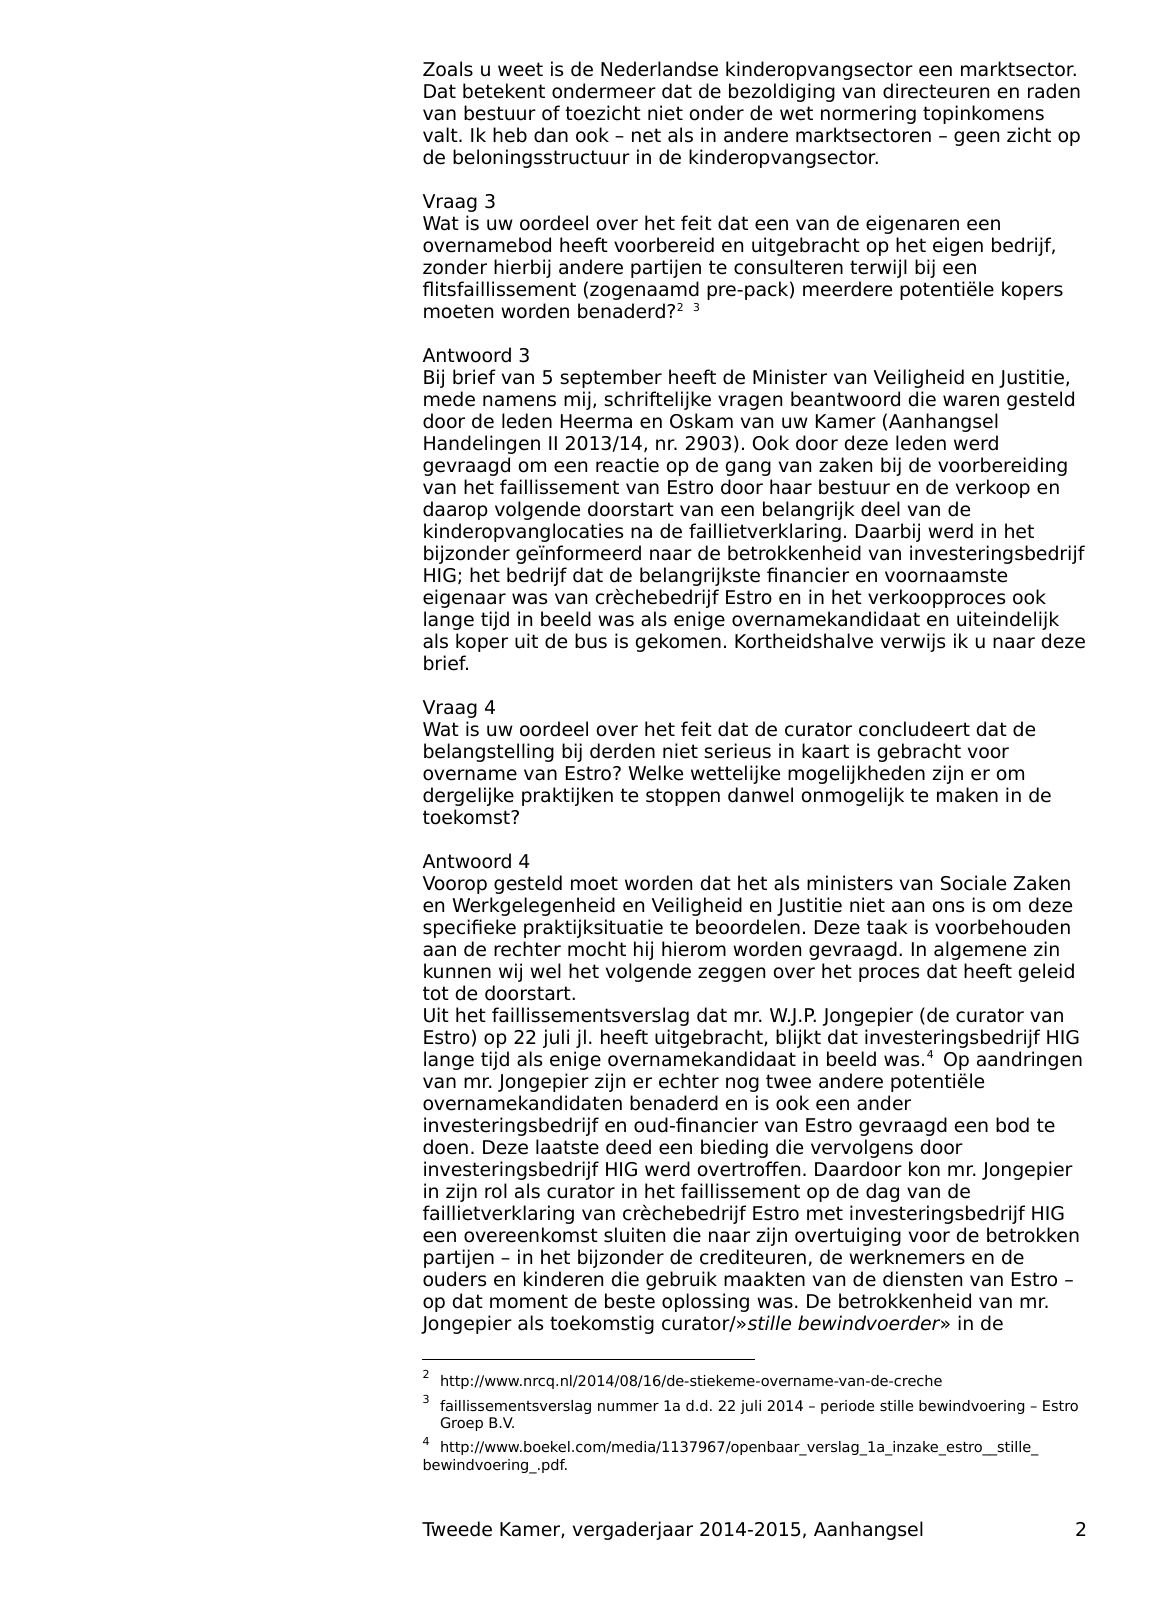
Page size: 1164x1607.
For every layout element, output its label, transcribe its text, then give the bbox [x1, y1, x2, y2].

text Zoals u weet is de Nederlandse kinderopvangsector een marktsector. Dat betekent ondermeer dat de bezoldiging van directeuren en raden van bestuur of toezicht niet onder de wet normering topinkomens valt. Ik heb dan ook – net als in andere marktsectoren – geen zicht op de beloningsstructuur in de kinderopvangsector. [422, 59, 1087, 169]
text http://www.boekel.com/media/1137967/openbaar_verslag_1a_inzake_estro__stille_ [422, 1435, 1087, 1457]
text Antwoord 3 [422, 345, 1087, 367]
text Uit het faillissementsverslag dat mr. W.J.P. Jongepier (de curator van Estro) op 22 juli jl. heeft uitgebracht, blijkt dat investeringsbedrijf HIG lange tijd als enige overnamekandidaat in beeld was. Op aandringen van mr. Jongepier zijn er echter nog twee andere potentiële overnamekandidaten benaderd en is ook een ander investeringsbedrijf en oud-financier van Estro gevraagd een bod te doen. Deze laatste deed een bieding die vervolgens door investeringsbedrijf HIG werd overtroffen. Daardoor kon mr. Jongepier in zijn rol als curator in het faillissement op de dag van de faillietverklaring van crèchebedrijf Estro met investeringsbedrijf HIG een overeenkomst sluiten die naar zijn overtuiging voor de betrokken partijen – in het bijzonder de crediteuren, de werknemers en de ouders en kinderen die gebruik maakten van de diensten van Estro – op dat moment de beste oplossing was. De betrokkenheid van mr. Jongepier als toekomstig curator/»stille bewindvoerder» in de [422, 1005, 1087, 1335]
text faillissementsverslag nummer 1a d.d. 22 juli 2014 – periode stille bewindvoering – Estro Groep B.V. [422, 1393, 1087, 1432]
text Wat is uw oordeel over het feit dat de curator concludeert dat de belangstelling bij derden niet serieus in kaart is gebracht voor overname van Estro? Welke wettelijke mogelijkheden zijn er om dergelijke praktijken te stoppen danwel onmogelijk te maken in de toekomst? [422, 719, 1087, 829]
text http://www.nrcq.nl/2014/08/16/de-stiekeme-overname-van-de-creche [422, 1368, 1087, 1391]
text bewindvoering_.pdf. [422, 1457, 1087, 1474]
text Voorop gesteld moet worden dat het als ministers van Sociale Zaken en Werkgelegenheid en Veiligheid en Justitie niet aan ons is om deze specifieke praktijksituatie te beoordelen. Deze taak is voorbehouden aan de rechter mocht hij hierom worden gevraagd. In algemene zin kunnen wij wel het volgende zeggen over het proces dat heeft geleid tot de doorstart. [422, 873, 1087, 1005]
text Vraag 4 [422, 697, 1087, 719]
text Vraag 3 [422, 191, 1087, 213]
text Antwoord 4 [422, 851, 1087, 873]
text Bij brief van 5 september heeft de Minister van Veiligheid en Justitie, mede namens mij, schriftelijke vragen beantwoord die waren gesteld door de leden Heerma en Oskam van uw Kamer (Aanhangsel Handelingen II 2013/14, nr. 2903). Ook door deze leden werd gevraagd om een reactie op de gang van zaken bij de voorbereiding van het faillissement van Estro door haar bestuur en de verkoop en daarop volgende doorstart van een belangrijk deel van de kinderopvanglocaties na de faillietverklaring. Daarbij werd in het bijzonder geïnformeerd naar de betrokkenheid van investeringsbedrijf HIG; het bedrijf dat de belangrijkste financier en voornaamste eigenaar was van crèchebedrijf Estro en in het verkoopproces ook lange tijd in beeld was als enige overnamekandidaat en uiteindelijk als koper uit de bus is gekomen. Kortheidshalve verwijs ik u naar deze brief. [422, 367, 1087, 675]
text Wat is uw oordeel over het feit dat een van de eigenaren een overnamebod heeft voorbereid en uitgebracht op het eigen bedrijf, zonder hierbij andere partijen te consulteren terwijl bij een flitsfaillissement (zogenaamd pre-pack) meerdere potentiële kopers moeten worden benaderd? [422, 213, 1087, 323]
